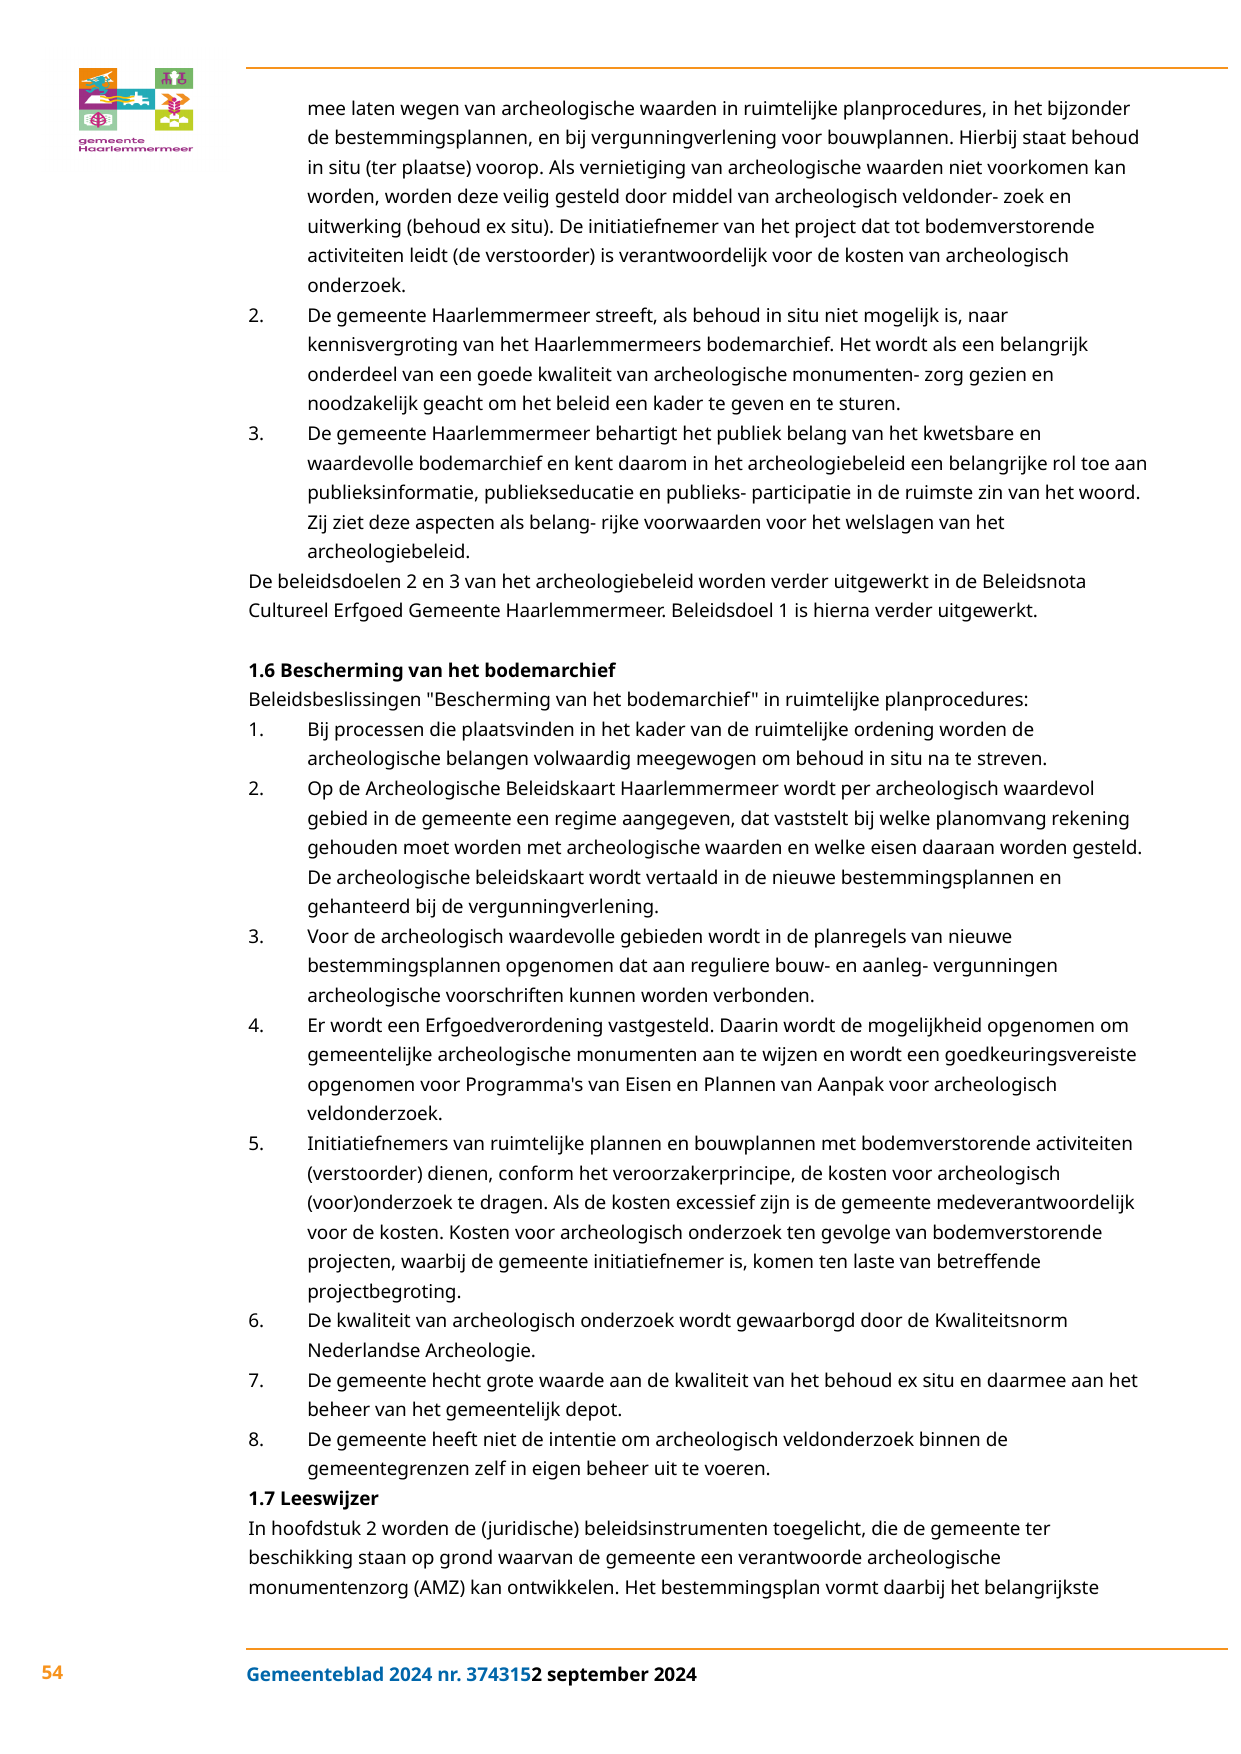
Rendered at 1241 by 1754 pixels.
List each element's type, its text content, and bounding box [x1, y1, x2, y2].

list Initiatiefnemers van ruimtelijke plannen en bouwplannen met bodemverstorende activiteiten (verstoorder) dienen, conform het veroorzakerprincipe, de kosten voor archeologisch (voor)onderzoek te dragen. Als de kosten excessief zijn is de gemeente medeverantwoordelijk voor de kosten. Kosten voor archeologisch onderzoek ten gevolge van bodemverstorende projecten, waarbij de gemeente initiatiefnemer is, komen ten laste van betreffende projectbegroting. [248, 1130, 1152, 1304]
list Bij processen die plaatsvinden in het kader van de ruimtelijke ordening worden de archeologische belangen volwaardig meegewogen om behoud in situ na te streven. [248, 716, 1152, 771]
list De gemeente Haarlemmermeer behartigt het publiek belang van het kwetsbare en waardevolle bodemarchief en kent daarom in het archeologiebeleid een belangrijke rol toe aan publieksinformatie, publiekseducatie en publieks- participatie in de ruimste zin van het woord. Zij ziet deze aspecten als belang- rijke voorwaarden voor het welslagen van het archeologiebeleid. [248, 420, 1152, 564]
list mee laten wegen van archeologische waarden in ruimtelijke planprocedures, in het bijzonder de bestemmingsplannen, en bij vergunningverlening voor bouwplannen. Hierbij staat behoud in situ (ter plaatse) voorop. Als vernietiging van archeologische waarden niet voorkomen kan worden, worden deze veilig gesteld door middel van archeologisch veldonder- zoek en uitwerking (behoud ex situ). De initiatiefnemer van het project dat tot bodemverstorende activiteiten leidt (de verstoorder) is verantwoordelijk voor de kosten van archeologisch onderzoek. [248, 95, 1152, 298]
text In hoofdstuk 2 worden de (juridische) beleidsinstrumenten toegelicht, die de gemeente ter beschikking staan op grond waarvan de gemeente een verantwoorde archeologische monumentenzorg (AMZ) kan ontwikkelen. Het bestemmingsplan vormt daarbij het belangrijkste [248, 1515, 1152, 1600]
list Op de Archeologische Beleidskaart Haarlemmermeer wordt per archeologisch waardevol gebied in de gemeente een regime aangegeven, dat vaststelt bij welke planomvang rekening gehouden moet worden met archeologische waarden en welke eisen daaraan worden gesteld. De archeologische beleidskaart wordt vertaald in de nieuwe bestemmingsplannen en gehanteerd bij de vergunningverlening. [248, 775, 1152, 919]
list De kwaliteit van archeologisch onderzoek wordt gewaarborgd door de Kwaliteitsnorm Nederlandse Archeologie. [248, 1308, 1152, 1363]
list Voor de archeologisch waardevolle gebieden wordt in de planregels van nieuwe bestemmingsplannen opgenomen dat aan reguliere bouw- en aanleg- vergunningen archeologische voorschriften kunnen worden verbonden. [248, 923, 1152, 1008]
text 1.6 Bescherming van het bodemarchief [248, 657, 1152, 683]
picture [41, 47, 231, 172]
text De beleidsdoelen 2 en 3 van het archeologiebeleid worden verder uitgewerkt in de Beleidsnota Cultureel Erfgoed Gemeente Haarlemmermeer. Beleidsdoel 1 is hierna verder uitgewerkt. [248, 568, 1152, 623]
list Er wordt een Erfgoedverordening vastgesteld. Daarin wordt de mogelijkheid opgenomen om gemeentelijke archeologische monumenten aan te wijzen en wordt een goedkeuringsvereiste opgenomen voor Programma's van Eisen en Plannen van Aanpak voor archeologisch veldonderzoek. [248, 1012, 1152, 1126]
list De gemeente hecht grote waarde aan de kwaliteit van het behoud ex situ en daarmee aan het beheer van het gemeentelijk depot. [248, 1367, 1152, 1422]
text 1.7 Leeswijzer [248, 1485, 1152, 1511]
text Beleidsbeslissingen "Bescherming van het bodemarchief" in ruimtelijke planprocedures: [248, 686, 1152, 712]
list De gemeente heeft niet de intentie om archeologisch veldonderzoek binnen de gemeentegrenzen zelf in eigen beheer uit te voeren. [248, 1426, 1152, 1481]
list De gemeente Haarlemmermeer streeft, als behoud in situ niet mogelijk is, naar kennisvergroting van het Haarlemmermeers bodemarchief. Het wordt als een belangrijk onderdeel van een goede kwaliteit van archeologische monumenten- zorg gezien en noodzakelijk geacht om het beleid een kader te geven en te sturen. [248, 302, 1152, 416]
